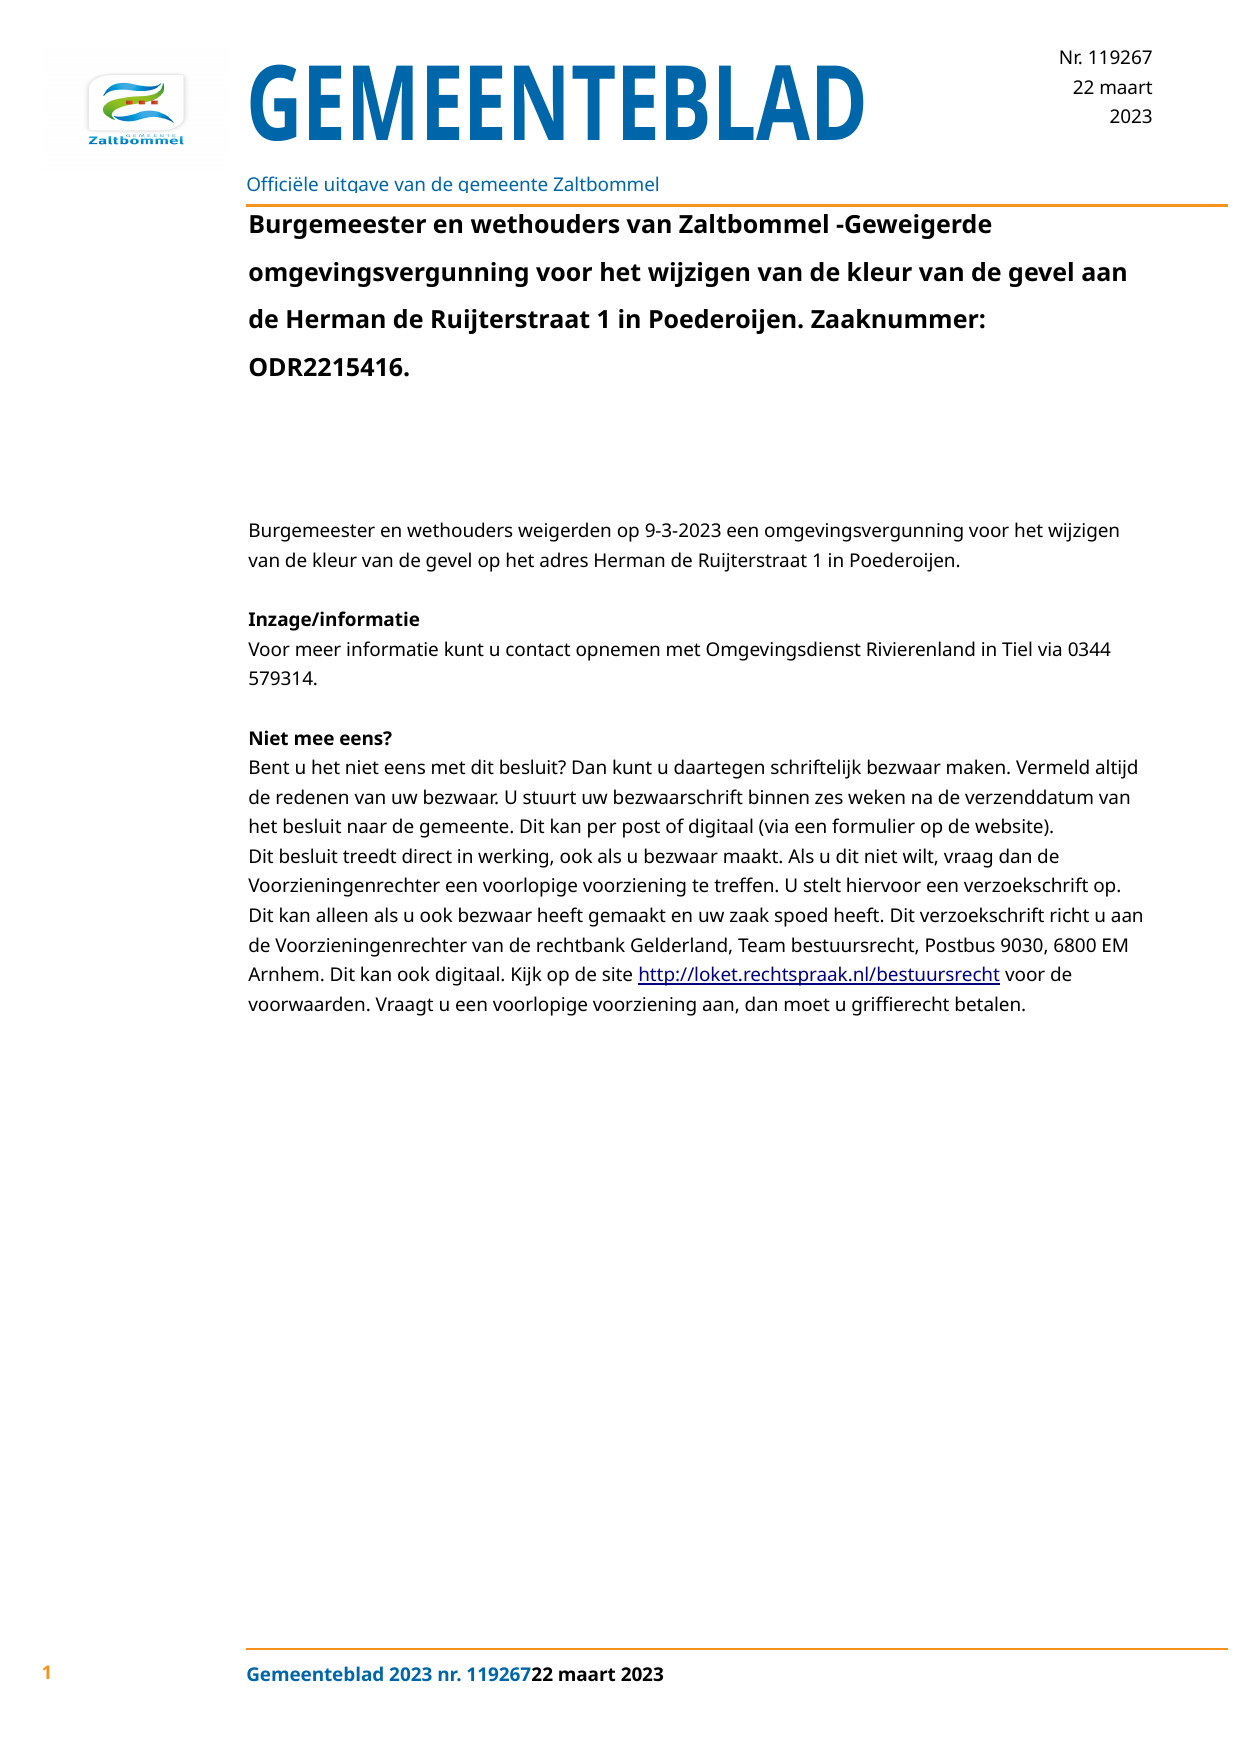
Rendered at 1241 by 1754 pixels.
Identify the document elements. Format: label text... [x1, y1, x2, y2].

text Burgemeester en wethouders weigerden op 9-3-2023 een omgevingsvergunning voor het wijzigen van de kleur van de gevel op het adres Herman de Ruijterstraat 1 in Poederoijen. [248, 518, 1152, 573]
text Bent u het niet eens met dit besluit? Dan kunt u daartegen schriftelijk bezwaar maken. Vermeld altijd de redenen van uw bezwaar. U stuurt uw bezwaarschrift binnen zes weken na de verzenddatum van het besluit naar de gemeente. Dit kan per post of digitaal (via een formulier op de website). [248, 754, 1152, 839]
text Inzage/informatie [248, 606, 1152, 632]
picture [41, 47, 231, 172]
text Dit besluit treedt direct in werking, ook als u bezwaar maakt. Als u dit niet wilt, vraag dan de Voorzieningenrechter een voorlopige voorziening te treffen. U stelt hiervoor een verzoekschrift op. Dit kan alleen als u ook bezwaar heeft gemaakt en uw zaak spoed heeft. Dit verzoekschrift richt u aan de Voorzieningenrechter van de rechtbank Gelderland, Team bestuursrecht, Postbus 9030, 6800 EM Arnhem. Dit kan ook digitaal. Kijk op de site http://loket.rechtspraak.nl/bestuursrecht voor de voorwaarden. Vraagt u een voorlopige voorziening aan, dan moet u griffierecht betalen. [248, 843, 1152, 1017]
text Burgemeester en wethouders van Zaltbommel -Geweigerde omgevingsvergunning voor het wijzigen van de kleur van de gevel aan de Herman de Ruijterstraat 1 in Poederoijen. Zaaknummer: ODR2215416. [248, 207, 1152, 384]
text Niet mee eens? [248, 725, 1152, 751]
text Voor meer informatie kunt u contact opnemen met Omgevingsdienst Rivierenland in Tiel via 0344 579314. [248, 636, 1152, 691]
